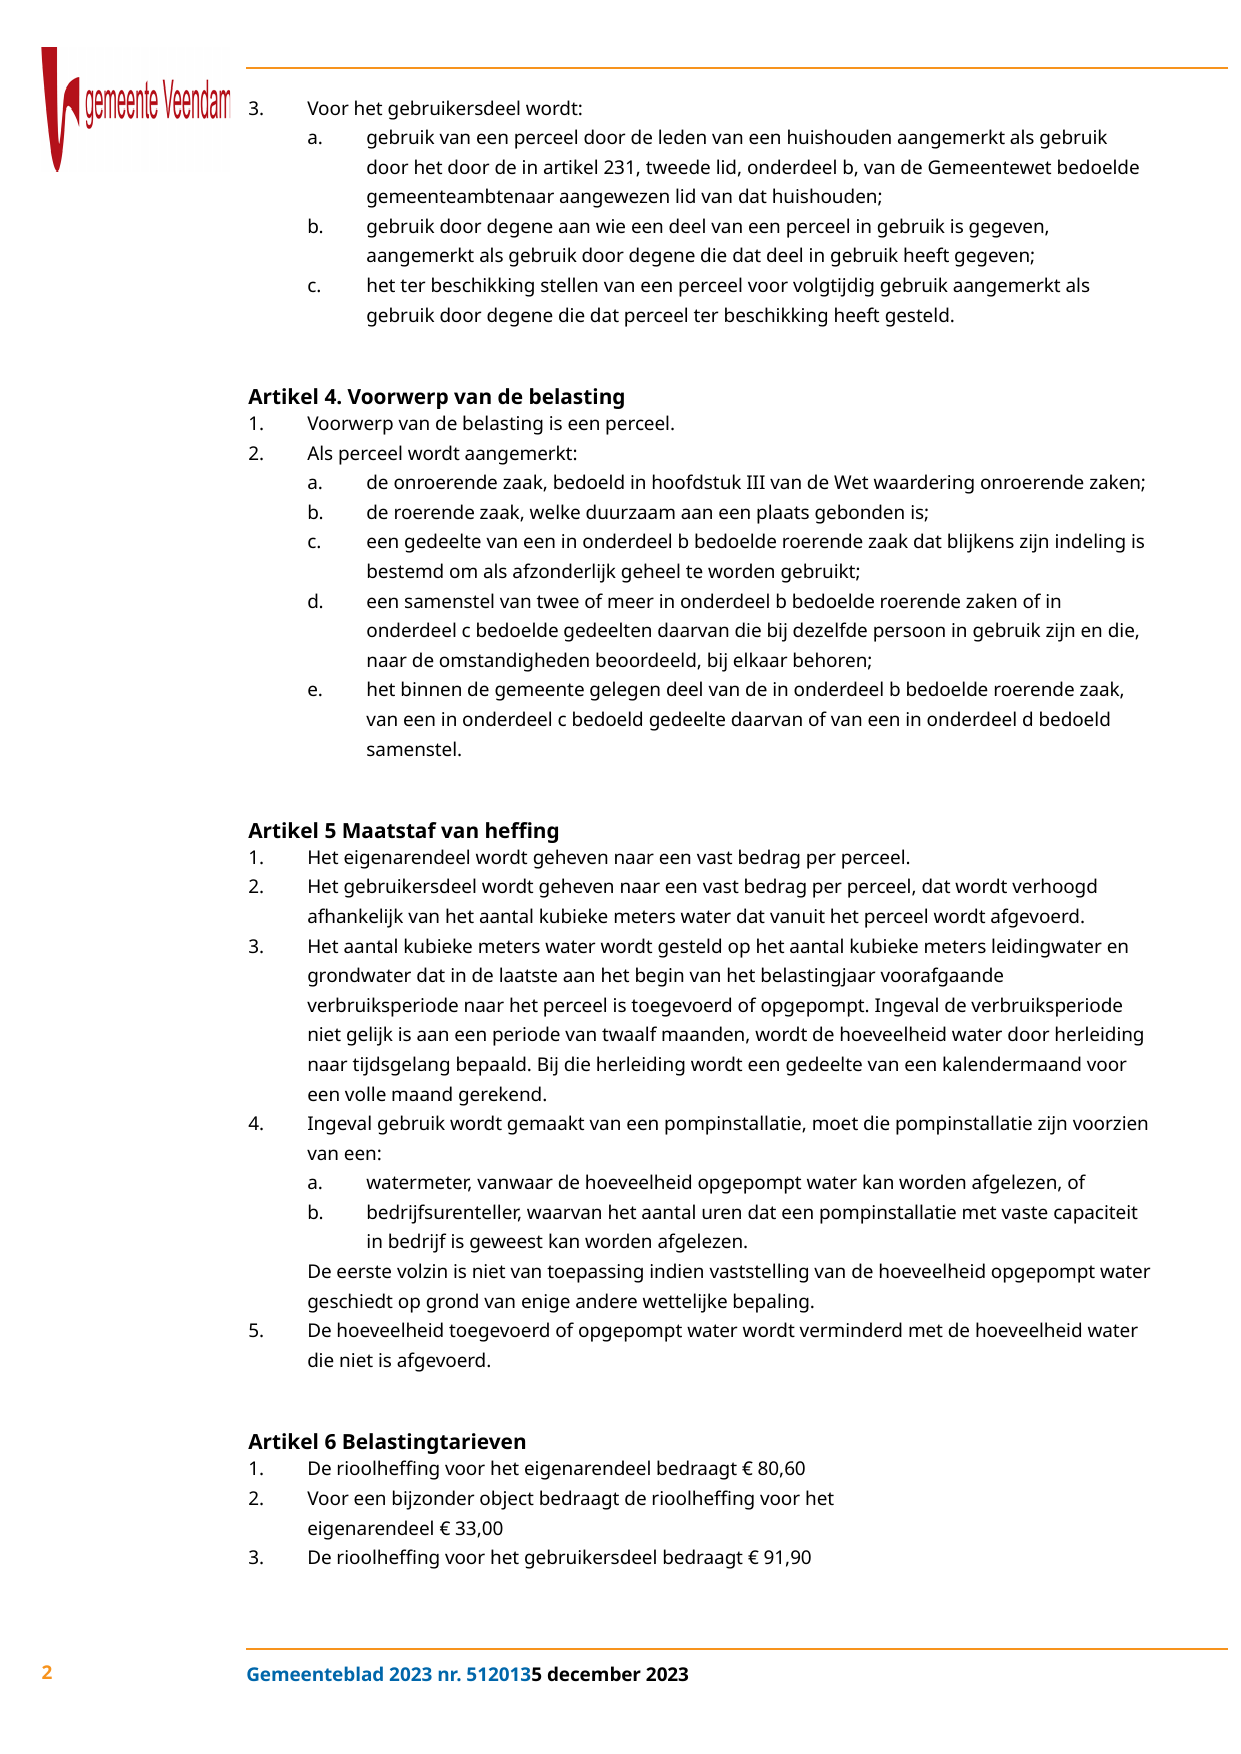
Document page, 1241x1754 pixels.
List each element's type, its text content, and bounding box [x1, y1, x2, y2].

list de roerende zaak, welke duurzaam aan een plaats gebonden is; [307, 499, 1152, 525]
list Ingeval gebruik wordt gemaakt van een pompinstallatie, moet die pompinstallatie zijn voorzien van een: [248, 1110, 1152, 1166]
list Voor het gebruikersdeel wordt: [248, 95, 1152, 121]
list het ter beschikking stellen van een perceel voor volgtijdig gebruik aangemerkt als gebruik door degene die dat perceel ter beschikking heeft gesteld. [307, 272, 1152, 328]
list De eerste volzin is niet van toepassing indien vaststelling van de hoeveelheid opgepompt water geschiedt op grond van enige andere wettelijke bepaling. [248, 1258, 1152, 1314]
list Het gebruikersdeel wordt geheven naar een vast bedrag per perceel, dat wordt verhoogd afhankelijk van het aantal kubieke meters water dat vanuit het perceel wordt afgevoerd. [248, 874, 1152, 929]
list Voorwerp van de belasting is een perceel. [248, 410, 1152, 436]
list een samenstel van twee of meer in onderdeel b bedoelde roerende zaken of in onderdeel c bedoelde gedeelten daarvan die bij dezelfde persoon in gebruik zijn en die, naar de omstandigheden beoordeeld, bij elkaar behoren; [307, 588, 1152, 673]
list De rioolheffing voor het eigenarendeel bedraagt € 80,60 [248, 1456, 1152, 1481]
list De rioolheffing voor het gebruikersdeel bedraagt € 91,90 [248, 1544, 1152, 1570]
list Voor een bijzonder object bedraagt de rioolheffing voor het [248, 1485, 1152, 1511]
list het binnen de gemeente gelegen deel van de in onderdeel b bedoelde roerende zaak, van een in onderdeel c bedoeld gedeelte daarvan of van een in onderdeel d bedoeld samenstel. [307, 677, 1152, 761]
list bedrijfsurenteller, waarvan het aantal uren dat een pompinstallatie met vaste capaciteit in bedrijf is geweest kan worden afgelezen. [307, 1199, 1152, 1254]
picture [41, 47, 231, 172]
list Het eigenarendeel wordt geheven naar een vast bedrag per perceel. [248, 844, 1152, 870]
list Het aantal kubieke meters water wordt gesteld op het aantal kubieke meters leidingwater en grondwater dat in de laatste aan het begin van het belastingjaar voorafgaande verbruiksperiode naar het perceel is toegevoerd of opgepompt. Ingeval de verbruiksperiode niet gelijk is aan een periode van twaalf maanden, wordt de hoeveelheid water door herleiding naar tijdsgelang bepaald. Bij die herleiding wordt een gedeelte van een kalendermaand voor een volle maand gerekend. [248, 933, 1152, 1107]
text Artikel 5 Maatstaf van heffing [248, 816, 1152, 844]
list eigenarendeel € 33,00 [248, 1515, 1152, 1540]
list een gedeelte van een in onderdeel b bedoelde roerende zaak dat blijkens zijn indeling is bestemd om als afzonderlijk geheel te worden gebruikt; [307, 529, 1152, 584]
list De hoeveelheid toegevoerd of opgepompt water wordt verminderd met de hoeveelheid water die niet is afgevoerd. [248, 1317, 1152, 1373]
text Artikel 4. Voorwerp van de belasting [248, 382, 1152, 410]
list gebruik van een perceel door de leden van een huishouden aangemerkt als gebruik door het door de in artikel 231, tweede lid, onderdeel b, van de Gemeentewet bedoelde gemeenteambtenaar aangewezen lid van dat huishouden; [307, 124, 1152, 209]
text Artikel 6 Belastingtarieven [248, 1427, 1152, 1456]
list gebruik door degene aan wie een deel van een perceel in gebruik is gegeven, aangemerkt als gebruik door degene die dat deel in gebruik heeft gegeven; [307, 213, 1152, 268]
list de onroerende zaak, bedoeld in hoofdstuk III van de Wet waardering onroerende zaken; [307, 469, 1152, 495]
list watermeter, vanwaar de hoeveelheid opgepompt water kan worden afgelezen, of [307, 1169, 1152, 1195]
list Als perceel wordt aangemerkt: [248, 440, 1152, 466]
